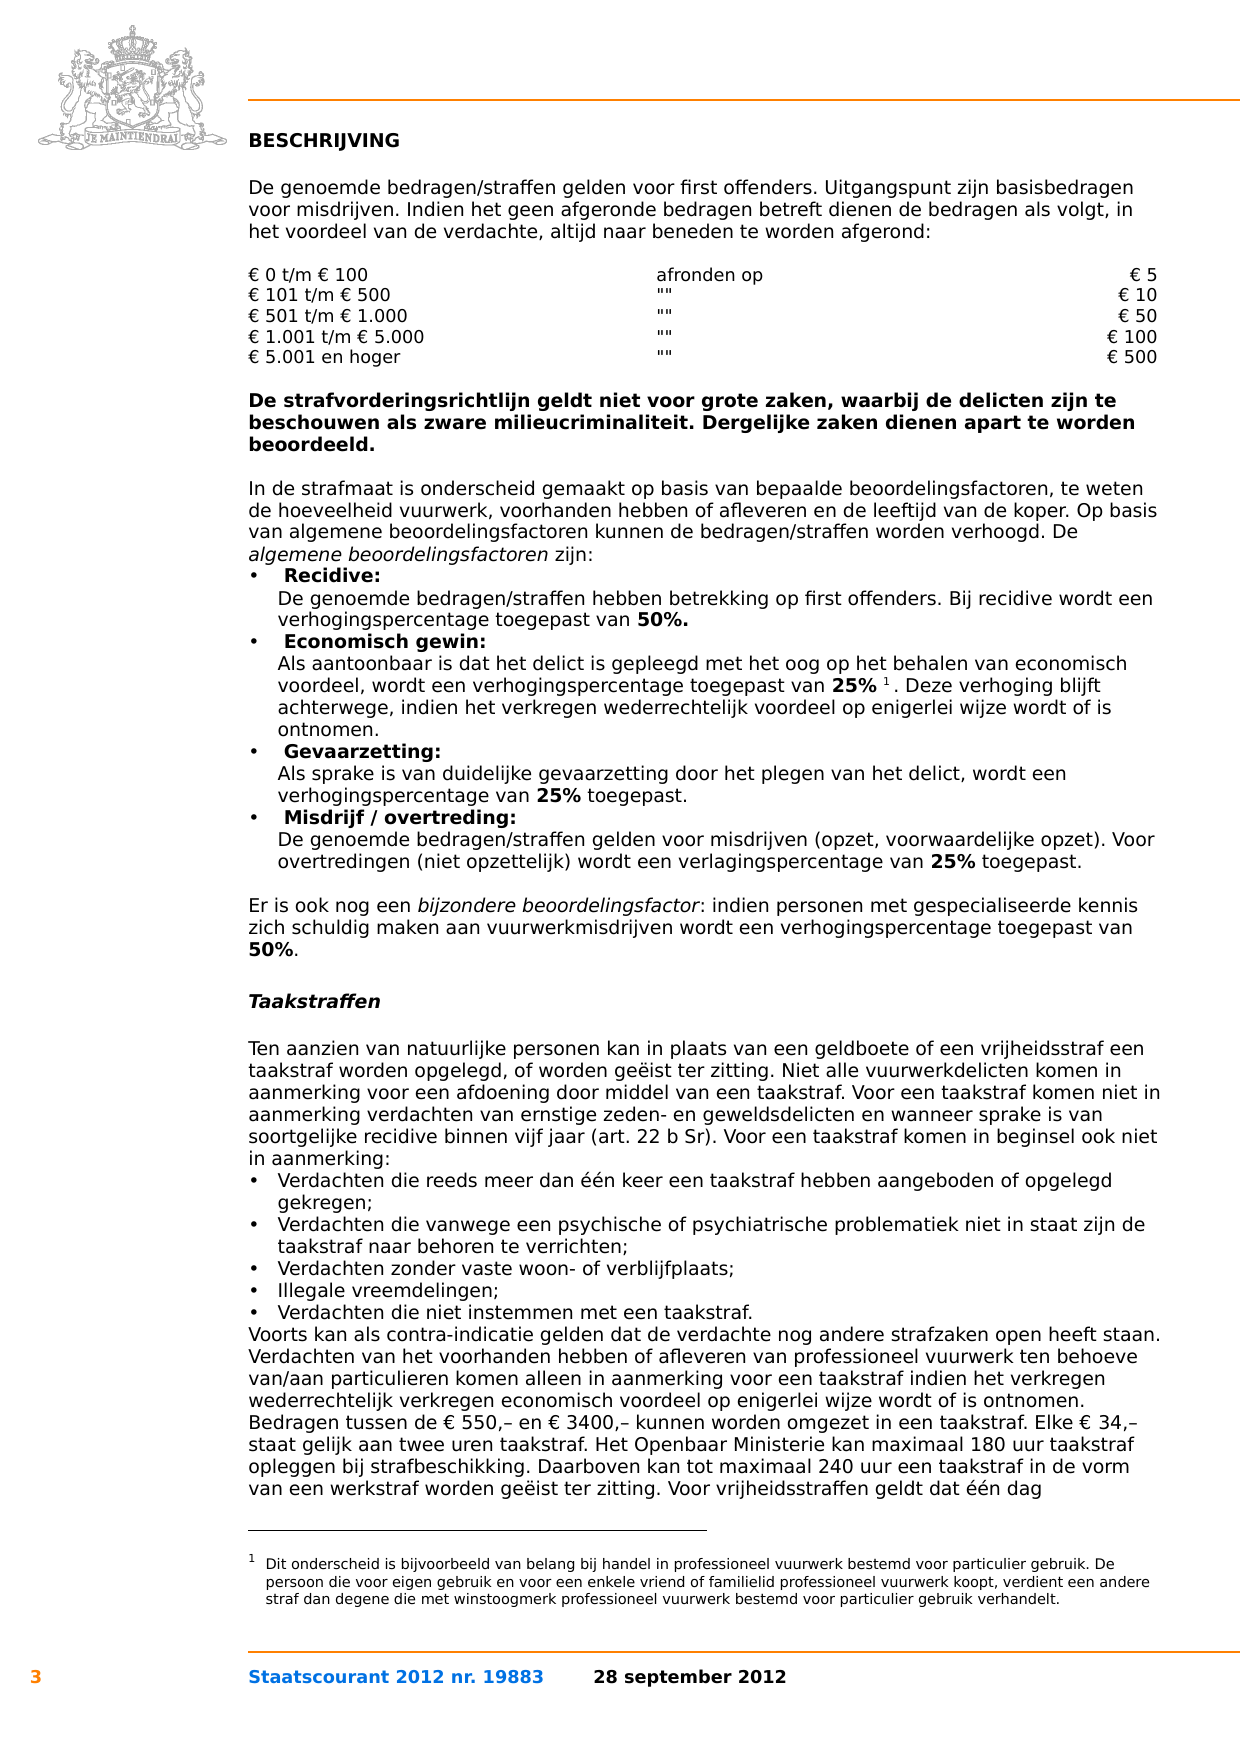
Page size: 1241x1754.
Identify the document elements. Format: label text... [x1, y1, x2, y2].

subtitle Taakstraffen [248, 991, 1163, 1013]
text Er is ook nog een bijzondere beoordelingsfactor: indien personen met gespecialiseerde kennis zich schuldig maken aan vuurwerkmisdrijven wordt een verhogingspercentage toegepast van 50%. [248, 895, 1163, 961]
text Bedragen tussen de € 550,– en € 3400,– kunnen worden omgezet in een taakstraf. Elke € 34,– staat gelijk aan twee uren taakstraf. Het Openbaar Ministerie kan maximaal 180 uur taakstraf opleggen bij strafbeschikking. Daarboven kan tot maximaal 240 uur een taakstraf in de vorm van een werkstraf worden geëist ter zitting. Voor vrijheidsstraffen geldt dat één dag [248, 1412, 1163, 1499]
table_cell € 10 [907, 285, 1163, 306]
table_cell "" [650, 327, 907, 347]
table_cell € 100 [907, 327, 1163, 347]
text In de strafmaat is onderscheid gemaakt op basis van bepaalde beoordelingsfactoren, te weten de hoeveelheid vuurwerk, voorhanden hebben of afleveren en de leeftijd van de koper. Op basis van algemene beoordelingsfactoren kunnen de bedragen/straffen worden verhoogd. De algemene beoordelingsfactoren zijn: [248, 477, 1163, 565]
text De genoemde bedragen/straffen hebben betrekking op first offenders. Bij recidive wordt een verhogingspercentage toegepast van 50%. [277, 587, 1163, 631]
table_cell "" [650, 285, 907, 306]
table_cell "" [650, 306, 907, 327]
text Voorts kan als contra-indicatie gelden dat de verdachte nog andere strafzaken open heeft staan. Verdachten van het voorhanden hebben of afleveren van professioneel vuurwerk ten behoeve van/aan particulieren komen alleen in aanmerking voor een taakstraf indien het verkregen wederrechtelijk verkregen economisch voordeel op enigerlei wijze wordt of is ontnomen. [248, 1324, 1163, 1412]
table_cell "" [650, 347, 907, 368]
subtitle BESCHRIJVING [248, 130, 1163, 152]
text • Verdachten zonder vaste woon- of verblijfplaats; [248, 1258, 1163, 1280]
table_cell € 1.001 t/m € 5.000 [248, 327, 650, 347]
table_header € 0 t/m € 100 [248, 265, 650, 285]
text De genoemde bedragen/straffen gelden voor first offenders. Uitgangspunt zijn basisbedragen voor misdrijven. Indien het geen afgeronde bedragen betreft dienen de bedragen als volgt, in het voordeel van de verdachte, altijd naar beneden te worden afgerond: [248, 177, 1163, 243]
table_cell € 501 t/m € 1.000 [248, 306, 650, 327]
text De genoemde bedragen/straffen gelden voor misdrijven (opzet, voorwaardelijke opzet). Voor overtredingen (niet opzettelijk) wordt een verlagingspercentage van 25% toegepast. [277, 829, 1163, 873]
table_cell € 101 t/m € 500 [248, 285, 650, 306]
table_header € 5 [907, 265, 1163, 285]
text • Verdachten die vanwege een psychische of psychiatrische problematiek niet in staat zijn de taakstraf naar behoren te verrichten; [248, 1214, 1163, 1258]
text • Misdrijf / overtreding: [248, 807, 1163, 829]
text De strafvorderingsrichtlijn geldt niet voor grote zaken, waarbij de delicten zijn te beschouwen als zware milieucriminaliteit. Dergelijke zaken dienen apart te worden beoordeeld. [248, 390, 1163, 456]
text • Verdachten die niet instemmen met een taakstraf. [248, 1302, 1163, 1324]
text • Gevaarzetting: [248, 741, 1163, 763]
text • Verdachten die reeds meer dan één keer een taakstraf hebben aangeboden of opgelegd gekregen; [248, 1170, 1163, 1214]
table_header afronden op [650, 265, 907, 285]
table_cell € 50 [907, 306, 1163, 327]
text • Illegale vreemdelingen; [248, 1280, 1163, 1302]
table_cell € 500 [907, 347, 1163, 368]
text Als sprake is van duidelijke gevaarzetting door het plegen van het delict, wordt een verhogingspercentage van 25% toegepast. [277, 763, 1163, 807]
table_cell € 5.001 en hoger [248, 347, 650, 368]
text • Economisch gewin: [248, 631, 1163, 653]
picture [38, 25, 227, 150]
text • Recidive: [248, 565, 1163, 587]
text Ten aanzien van natuurlijke personen kan in plaats van een geldboete of een vrijheidsstraf een taakstraf worden opgelegd, of worden geëist ter zitting. Niet alle vuurwerkdelicten komen in aanmerking voor een afdoening door middel van een taakstraf. Voor een taakstraf komen niet in aanmerking verdachten van ernstige zeden- en geweldsdelicten en wanneer sprake is van soortgelijke recidive binnen vijf jaar (art. 22 b Sr). Voor een taakstraf komen in beginsel ook niet in aanmerking: [248, 1038, 1163, 1170]
text Dit onderscheid is bijvoorbeeld van belang bij handel in professioneel vuurwerk bestemd voor particulier gebruik. De persoon die voor eigen gebruik en voor een enkele vriend of familielid professioneel vuurwerk koopt, verdient een andere straf dan degene die met winstoogmerk professioneel vuurwerk bestemd voor particulier gebruik verhandelt. [248, 1552, 1163, 1608]
text Als aantoonbaar is dat het delict is gepleegd met het oog op het behalen van economisch voordeel, wordt een verhogingspercentage toegepast van 25% . Deze verhoging blijft achterwege, indien het verkregen wederrechtelijk voordeel op enigerlei wijze wordt of is ontnomen. [277, 653, 1163, 741]
